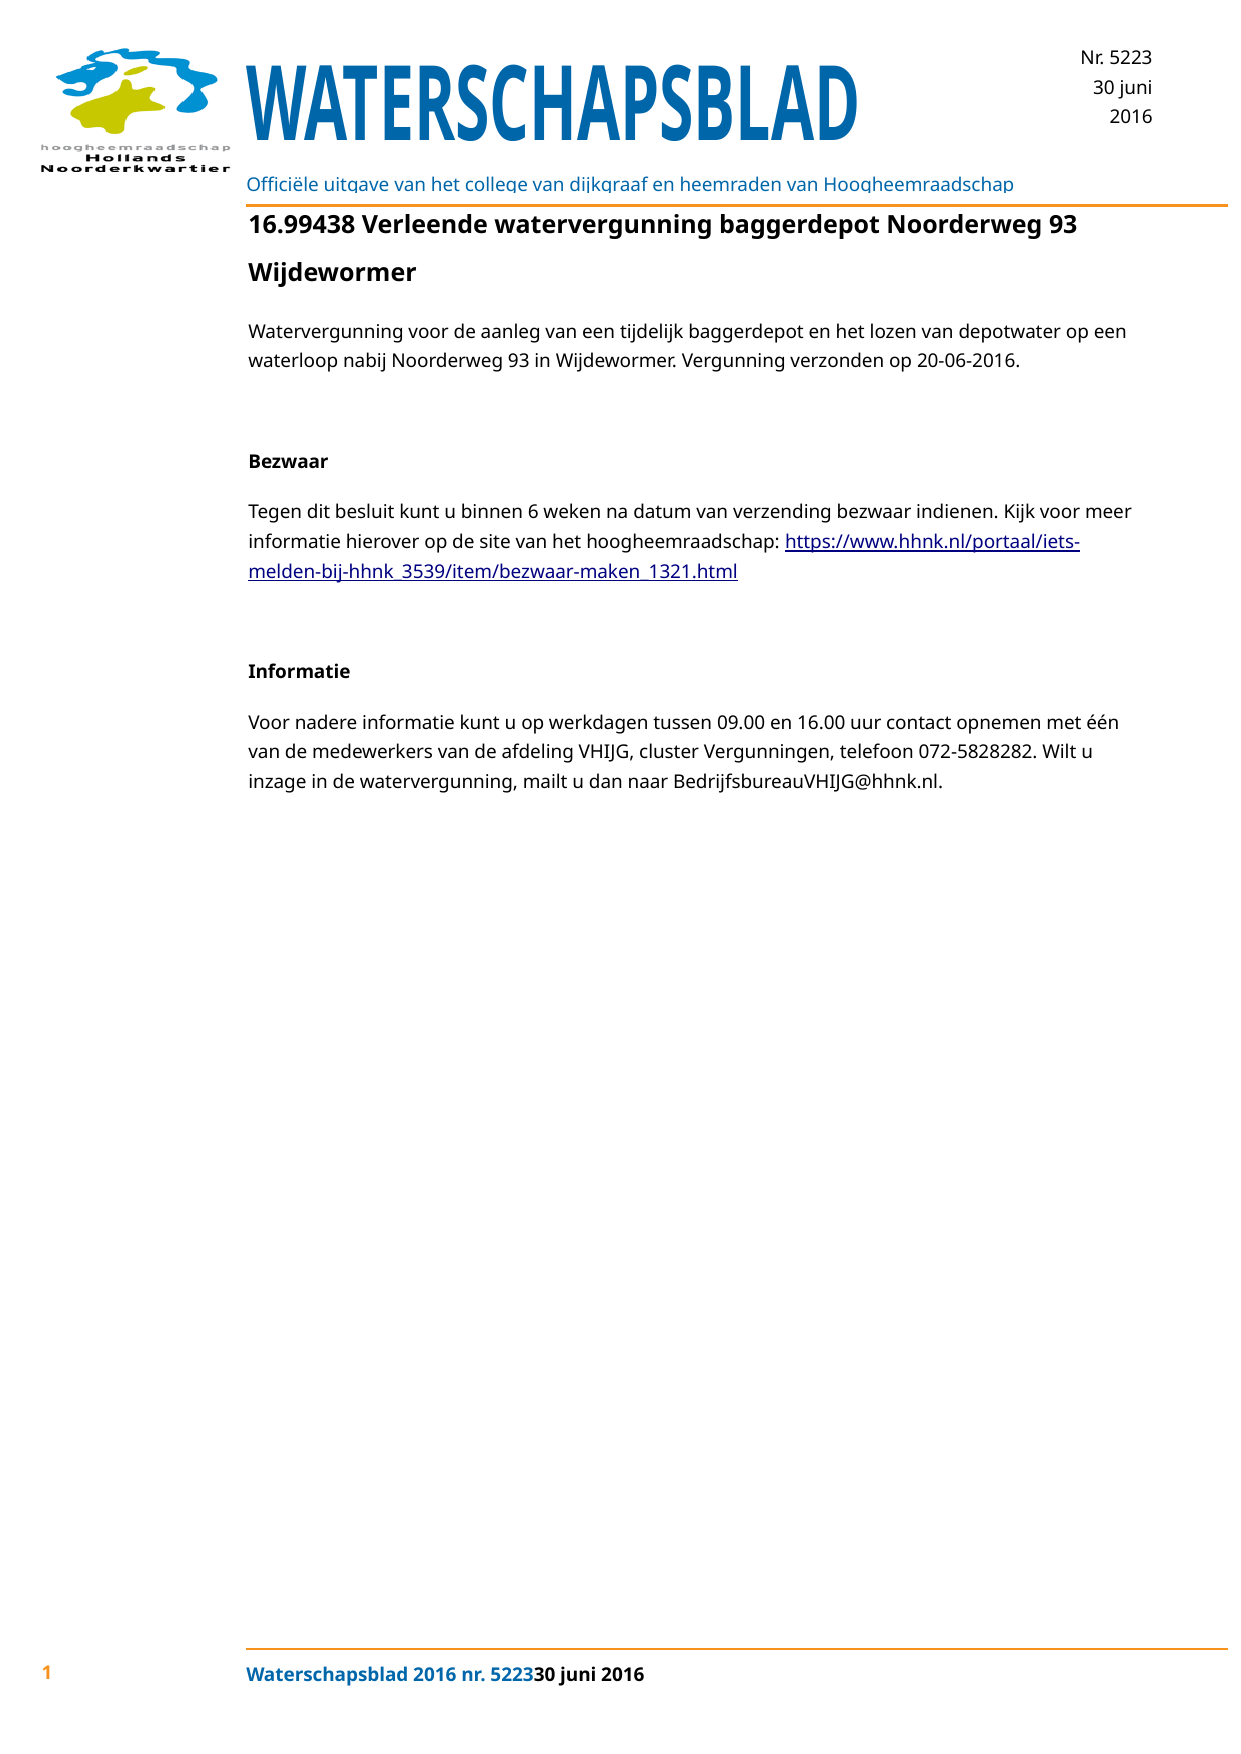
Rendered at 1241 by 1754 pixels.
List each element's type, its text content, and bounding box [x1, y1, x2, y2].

picture [41, 47, 231, 172]
text Tegen dit besluit kunt u binnen 6 weken na datum van verzending bezwaar indienen. Kijk voor meer informatie hierover op de site van het hoogheemraadschap: https://www.hhnk.nl/portaal/iets-melden-bij-hhnk_3539/item/bezwaar-maken_1321.html [248, 499, 1152, 584]
text Bezwaar [248, 448, 1152, 474]
text Voor nadere informatie kunt u op werkdagen tussen 09.00 en 16.00 uur contact opnemen met één van de medewerkers van de afdeling VHIJG, cluster Vergunningen, telefoon 072-5828282. Wilt u inzage in de watervergunning, mailt u dan naar BedrijfsbureauVHIJG@hhnk.nl. [248, 709, 1152, 794]
text 16.99438 Verleende watervergunning baggerdepot Noorderweg 93 Wijdewormer [248, 207, 1152, 288]
text Watervergunning voor de aanleg van een tijdelijk baggerdepot en het lozen van depotwater op een waterloop nabij Noorderweg 93 in Wijdewormer. Vergunning verzonden op 20-06-2016. [248, 318, 1152, 373]
text Informatie [248, 659, 1152, 684]
